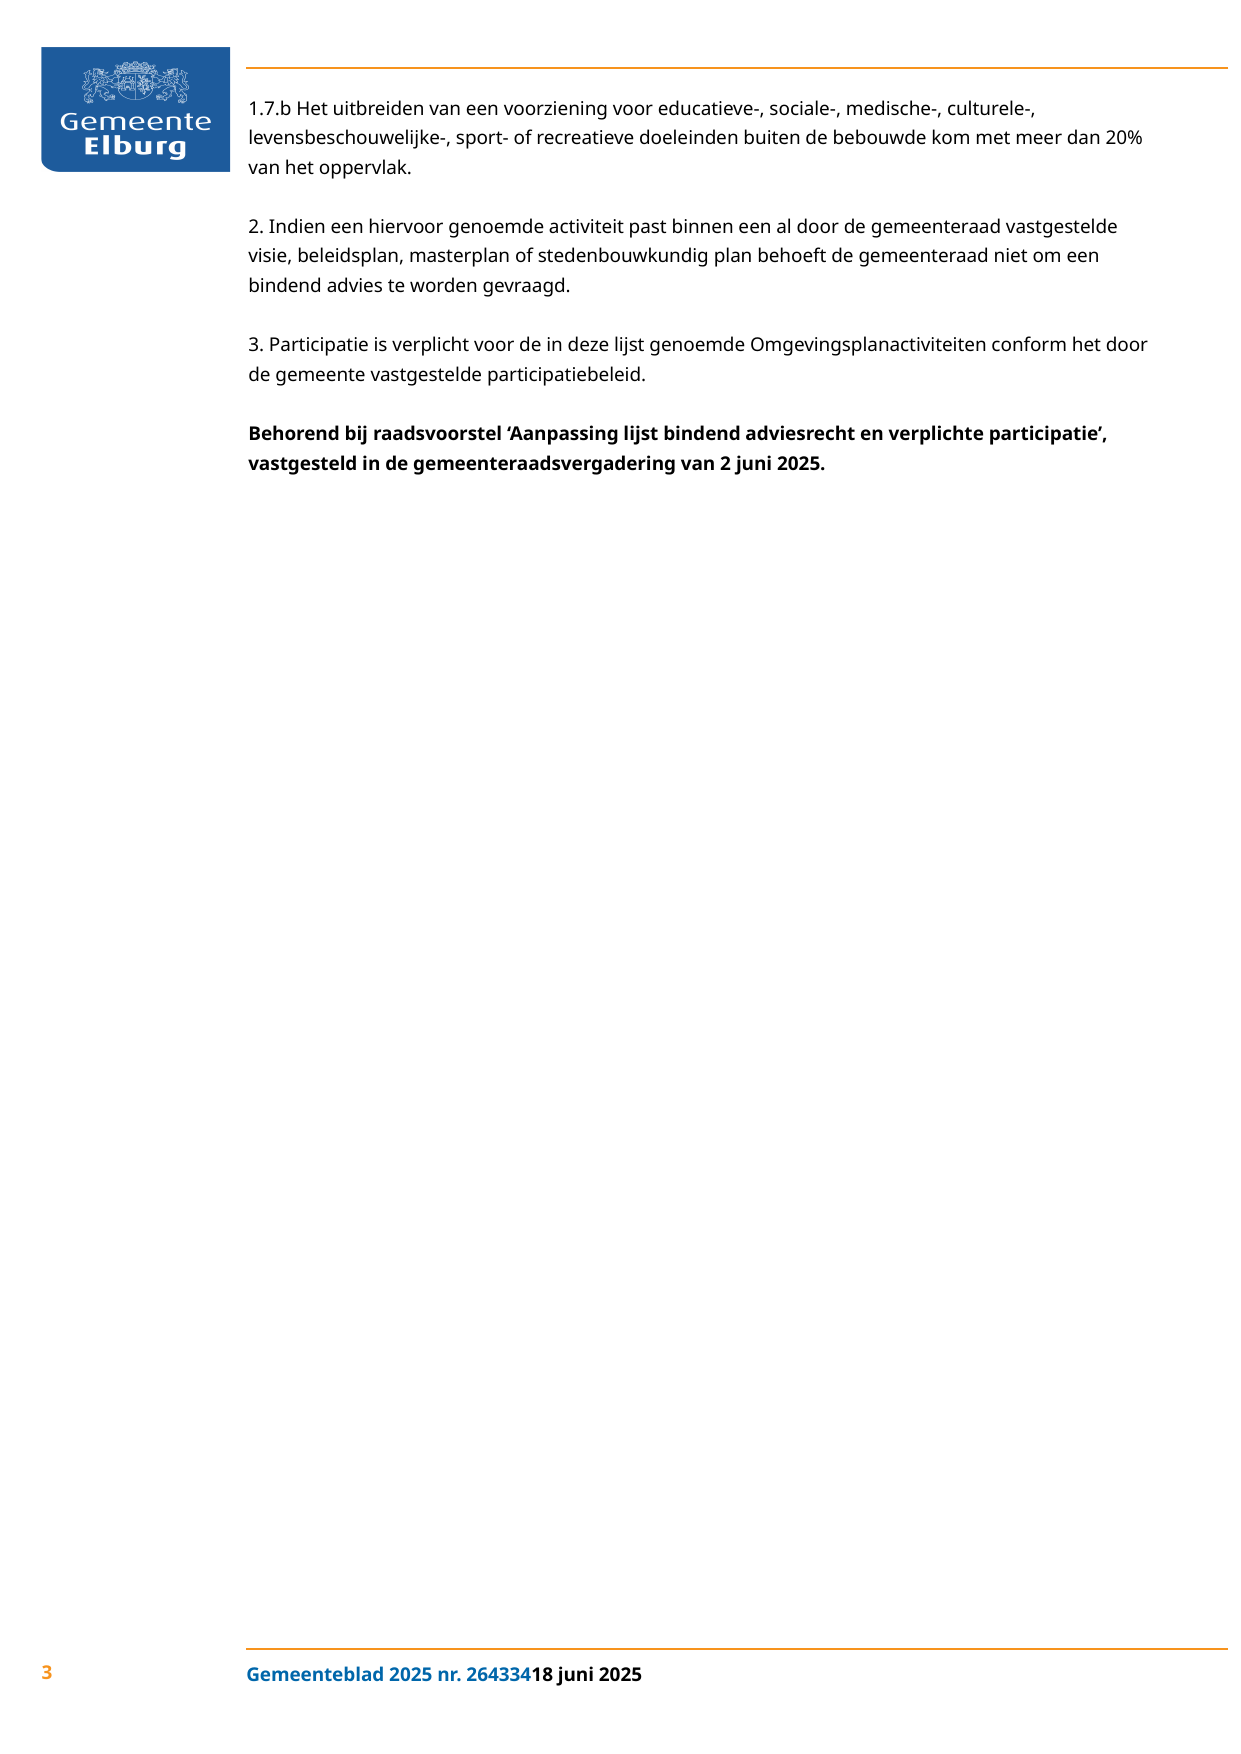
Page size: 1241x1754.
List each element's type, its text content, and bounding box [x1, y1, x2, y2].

text Behorend bij raadsvoorstel ‘Aanpassing lijst bindend adviesrecht en verplichte participatie’, vastgesteld in de gemeenteraadsvergadering van 2 juni 2025. [248, 420, 1152, 476]
text 2. Indien een hiervoor genoemde activiteit past binnen een al door de gemeenteraad vastgestelde visie, beleidsplan, masterplan of stedenbouwkundig plan behoeft de gemeenteraad niet om een bindend advies te worden gevraagd. [248, 213, 1152, 298]
text 1.7.b Het uitbreiden van een voorziening voor educatieve-, sociale-, medische-, culturele-, levensbeschouwelijke-, sport- of recreatieve doeleinden buiten de bebouwde kom met meer dan 20% van het oppervlak. [248, 95, 1152, 180]
text 3. Participatie is verplicht voor de in deze lijst genoemde Omgevingsplanactiviteiten conform het door de gemeente vastgestelde participatiebeleid. [248, 331, 1152, 387]
picture [41, 47, 231, 172]
